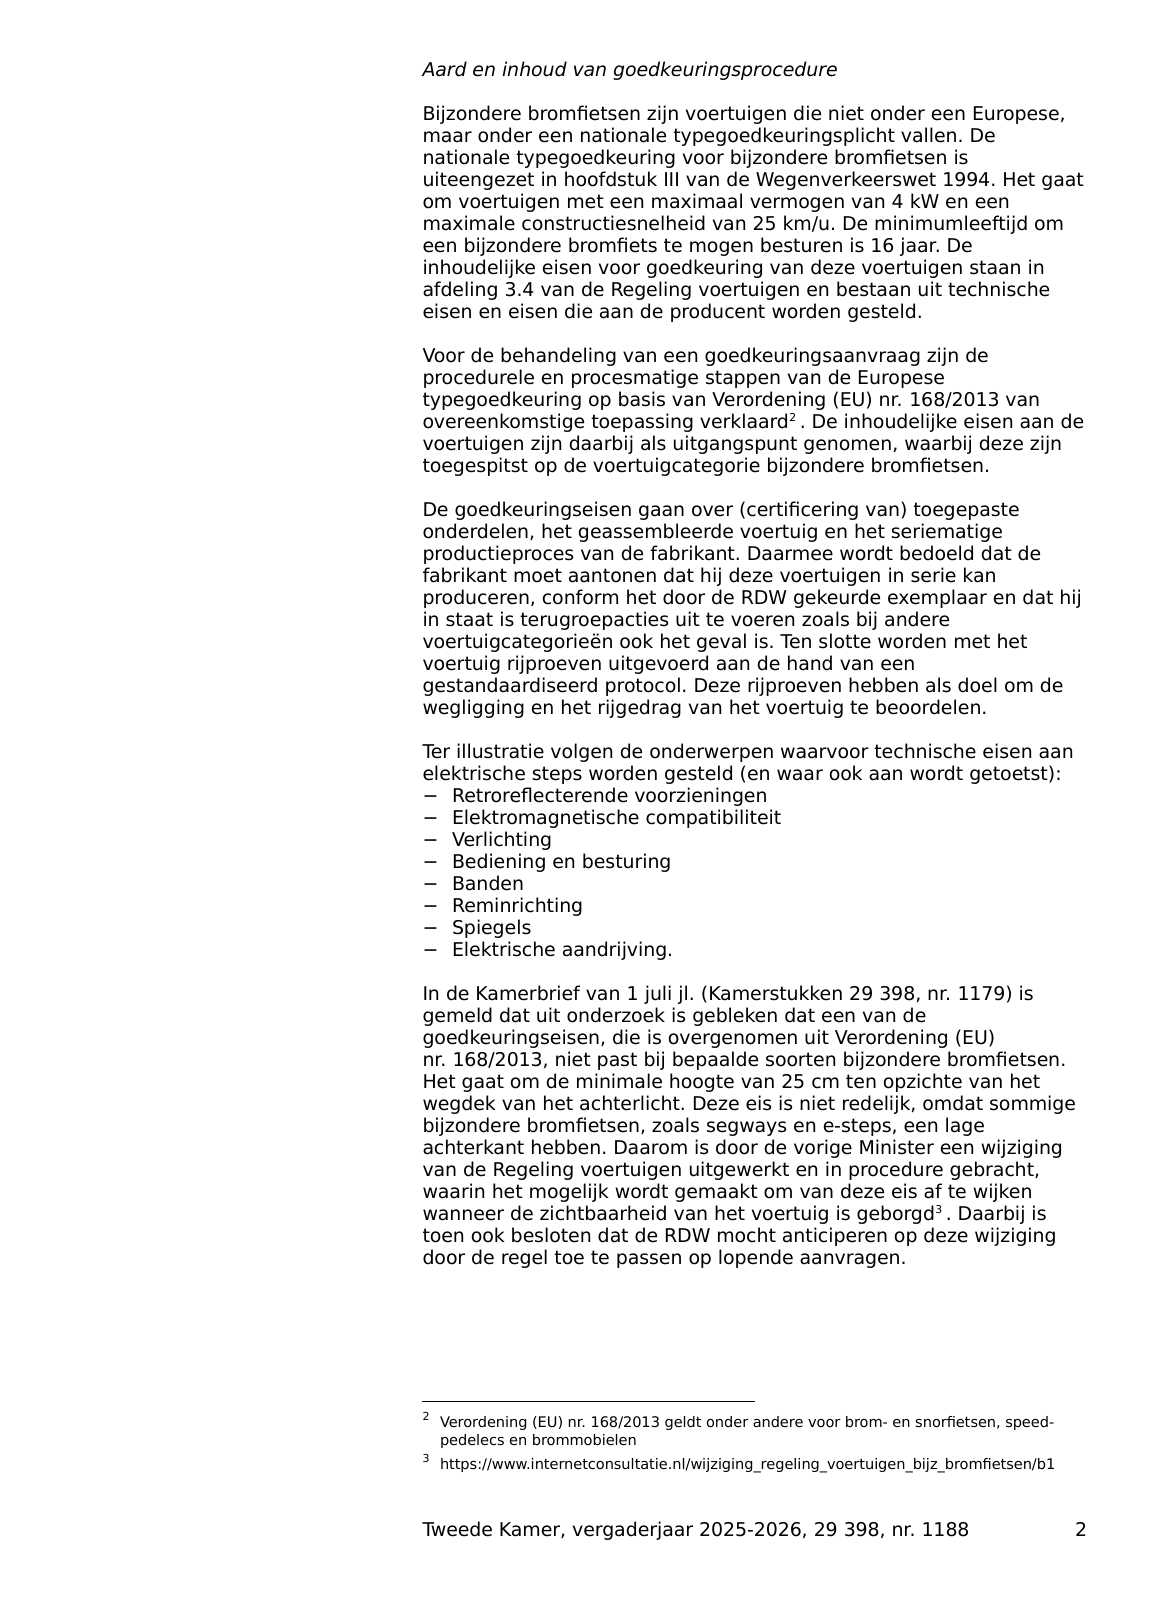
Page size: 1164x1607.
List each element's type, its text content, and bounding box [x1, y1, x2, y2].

text − Verlichting [422, 829, 1087, 851]
text − Reminrichting [422, 895, 1087, 917]
text − Spiegels [422, 917, 1087, 939]
text In de Kamerbrief van 1 juli jl. (Kamerstukken 29 398, nr. 1179) is gemeld dat uit onderzoek is gebleken dat een van de goedkeuringseisen, die is overgenomen uit Verordening (EU) nr. 168/2013, niet past bij bepaalde soorten bijzondere bromfietsen. [422, 983, 1087, 1071]
text De goedkeuringseisen gaan over (certificering van) toegepaste onderdelen, het geassembleerde voertuig en het seriematige productieproces van de fabrikant. Daarmee wordt bedoeld dat de fabrikant moet aantonen dat hij deze voertuigen in serie kan produceren, conform het door de RDW gekeurde exemplaar en dat hij in staat is terugroepacties uit te voeren zoals bij andere voertuigcategorieën ook het geval is. Ten slotte worden met het voertuig rijproeven uitgevoerd aan de hand van een gestandaardiseerd protocol. Deze rijproeven hebben als doel om de wegligging en het rijgedrag van het voertuig te beoordelen. [422, 499, 1087, 719]
text Ter illustratie volgen de onderwerpen waarvoor technische eisen aan elektrische steps worden gesteld (en waar ook aan wordt getoetst): [422, 741, 1087, 785]
text − Banden [422, 873, 1087, 895]
text https://www.internetconsultatie.nl/wijziging_regeling_voertuigen_bijz_bromfietsen/b1 [422, 1452, 1087, 1474]
text Verordening (EU) nr. 168/2013 geldt onder andere voor brom- en snorfietsen, speed-pedelecs en brommobielen [422, 1410, 1087, 1449]
text − Elektromagnetische compatibiliteit [422, 807, 1087, 829]
text Voor de behandeling van een goedkeuringsaanvraag zijn de procedurele en procesmatige stappen van de Europese typegoedkeuring op basis van Verordening (EU) nr. 168/2013 van overeenkomstige toepassing verklaard. De inhoudelijke eisen aan de voertuigen zijn daarbij als uitgangspunt genomen, waarbij deze zijn toegespitst op de voertuigcategorie bijzondere bromfietsen. [422, 345, 1087, 477]
text − Bediening en besturing [422, 851, 1087, 873]
text − Retroreflecterende voorzieningen [422, 785, 1087, 807]
subtitle Aard en inhoud van goedkeuringsprocedure [422, 59, 1087, 81]
text − Elektrische aandrijving. [422, 939, 1087, 961]
text Bijzondere bromfietsen zijn voertuigen die niet onder een Europese, maar onder een nationale typegoedkeuringsplicht vallen. De nationale typegoedkeuring voor bijzondere bromfietsen is uiteengezet in hoofdstuk III van de Wegenverkeerswet 1994. Het gaat om voertuigen met een maximaal vermogen van 4 kW en een maximale constructiesnelheid van 25 km/u. De minimumleeftijd om een bijzondere bromfiets te mogen besturen is 16 jaar. De inhoudelijke eisen voor goedkeuring van deze voertuigen staan in afdeling 3.4 van de Regeling voertuigen en bestaan uit technische eisen en eisen die aan de producent worden gesteld. [422, 103, 1087, 323]
text Het gaat om de minimale hoogte van 25 cm ten opzichte van het wegdek van het achterlicht. Deze eis is niet redelijk, omdat sommige bijzondere bromfietsen, zoals segways en e-steps, een lage achterkant hebben. Daarom is door de vorige Minister een wijziging van de Regeling voertuigen uitgewerkt en in procedure gebracht, waarin het mogelijk wordt gemaakt om van deze eis af te wijken wanneer de zichtbaarheid van het voertuig is geborgd. Daarbij is toen ook besloten dat de RDW mocht anticiperen op deze wijziging door de regel toe te passen op lopende aanvragen. [422, 1071, 1087, 1269]
